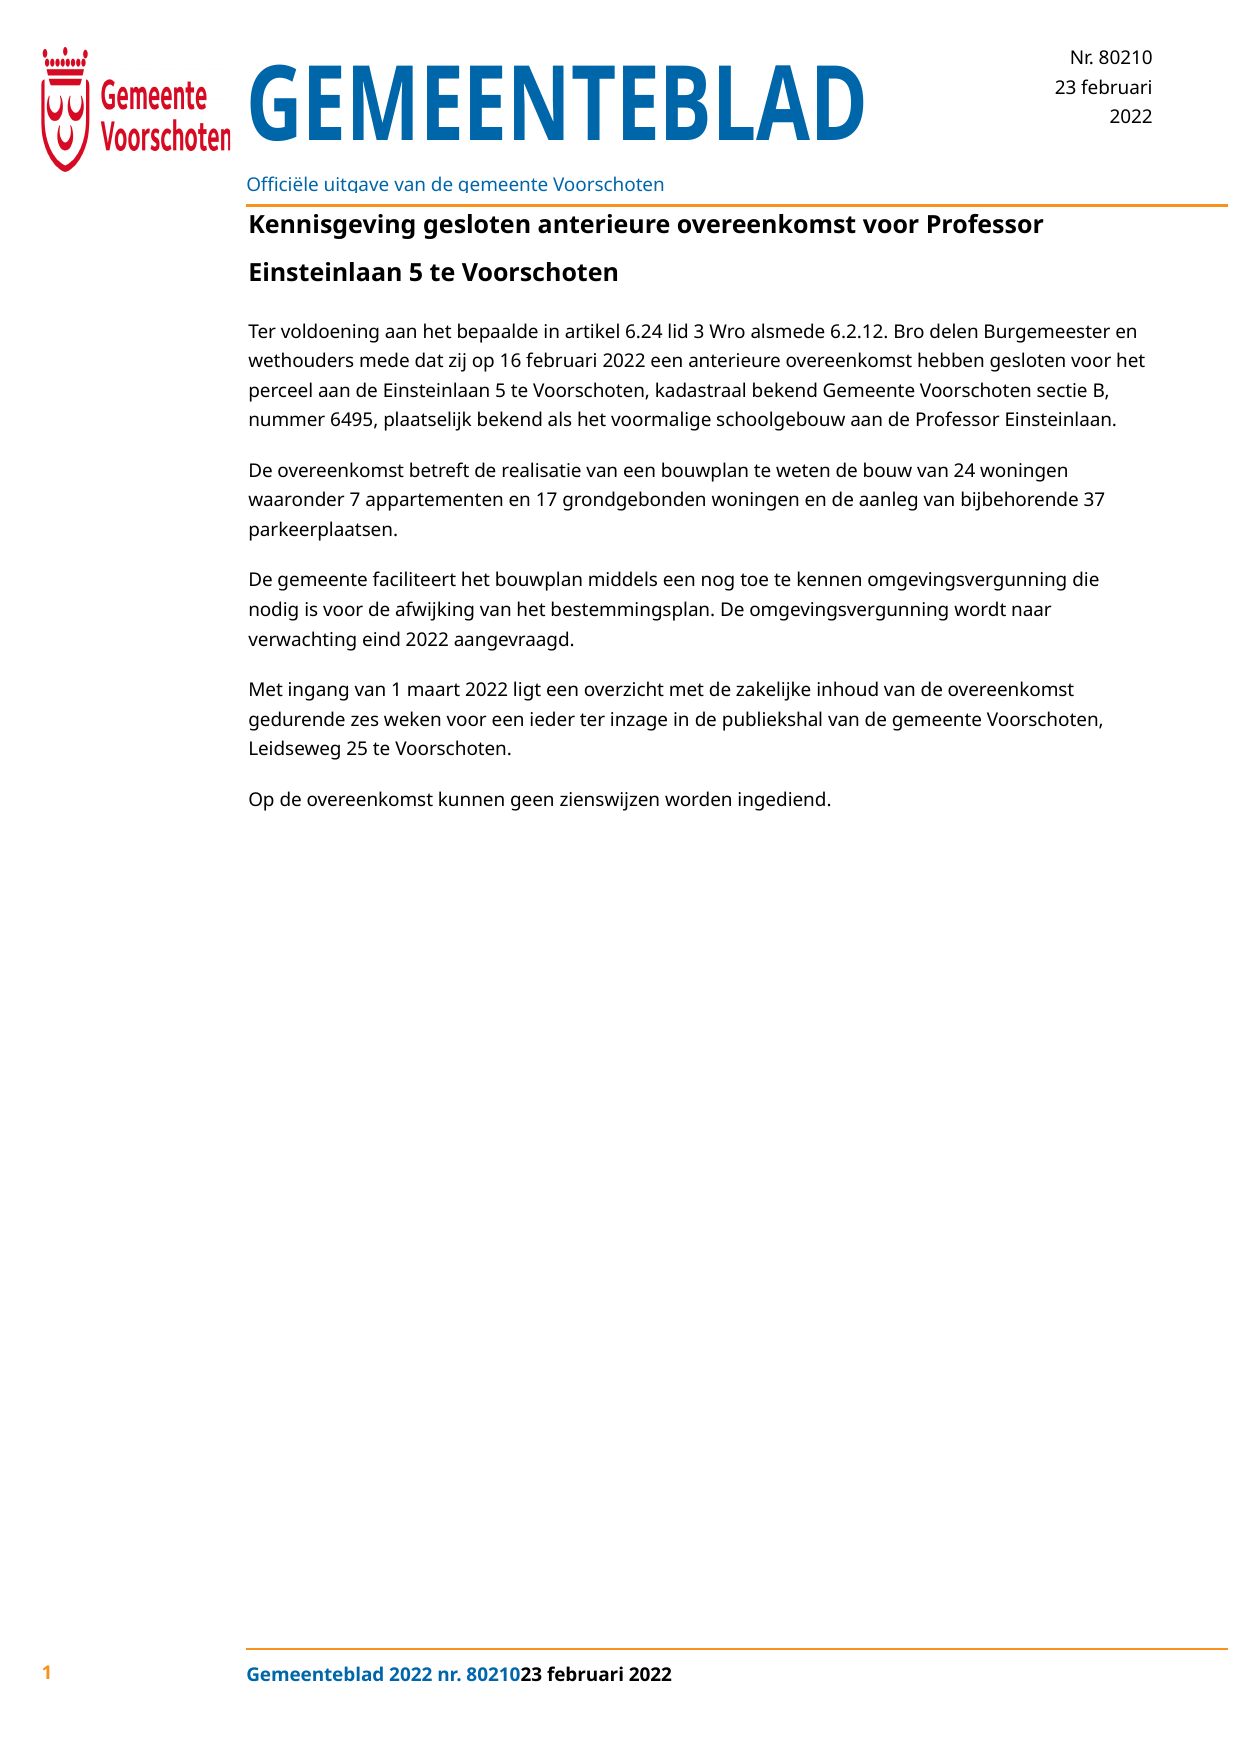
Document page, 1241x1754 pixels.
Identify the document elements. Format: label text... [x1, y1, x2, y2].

text Kennisgeving gesloten anterieure overeenkomst voor Professor Einsteinlaan 5 te Voorschoten [248, 207, 1152, 288]
text De overeenkomst betreft de realisatie van een bouwplan te weten de bouw van 24 woningen waaronder 7 appartementen en 17 grondgebonden woningen en de aanleg van bijbehorende 37 parkeerplaatsen. [248, 457, 1152, 542]
picture [41, 47, 231, 172]
text Ter voldoening aan het bepaalde in artikel 6.24 lid 3 Wro alsmede 6.2.12. Bro delen Burgemeester en wethouders mede dat zij op 16 februari 2022 een anterieure overeenkomst hebben gesloten voor het perceel aan de Einsteinlaan 5 te Voorschoten, kadastraal bekend Gemeente Voorschoten sectie B, nummer 6495, plaatselijk bekend als het voormalige schoolgebouw aan de Professor Einsteinlaan. [248, 318, 1152, 432]
text De gemeente faciliteert het bouwplan middels een nog toe te kennen omgevingsvergunning die nodig is voor de afwijking van het bestemmingsplan. De omgevingsvergunning wordt naar verwachting eind 2022 aangevraagd. [248, 567, 1152, 652]
text Op de overeenkomst kunnen geen zienswijzen worden ingediend. [248, 786, 1152, 812]
text Met ingang van 1 maart 2022 ligt een overzicht met de zakelijke inhoud van de overeenkomst gedurende zes weken voor een ieder ter inzage in de publiekshal van de gemeente Voorschoten, Leidseweg 25 te Voorschoten. [248, 676, 1152, 761]
